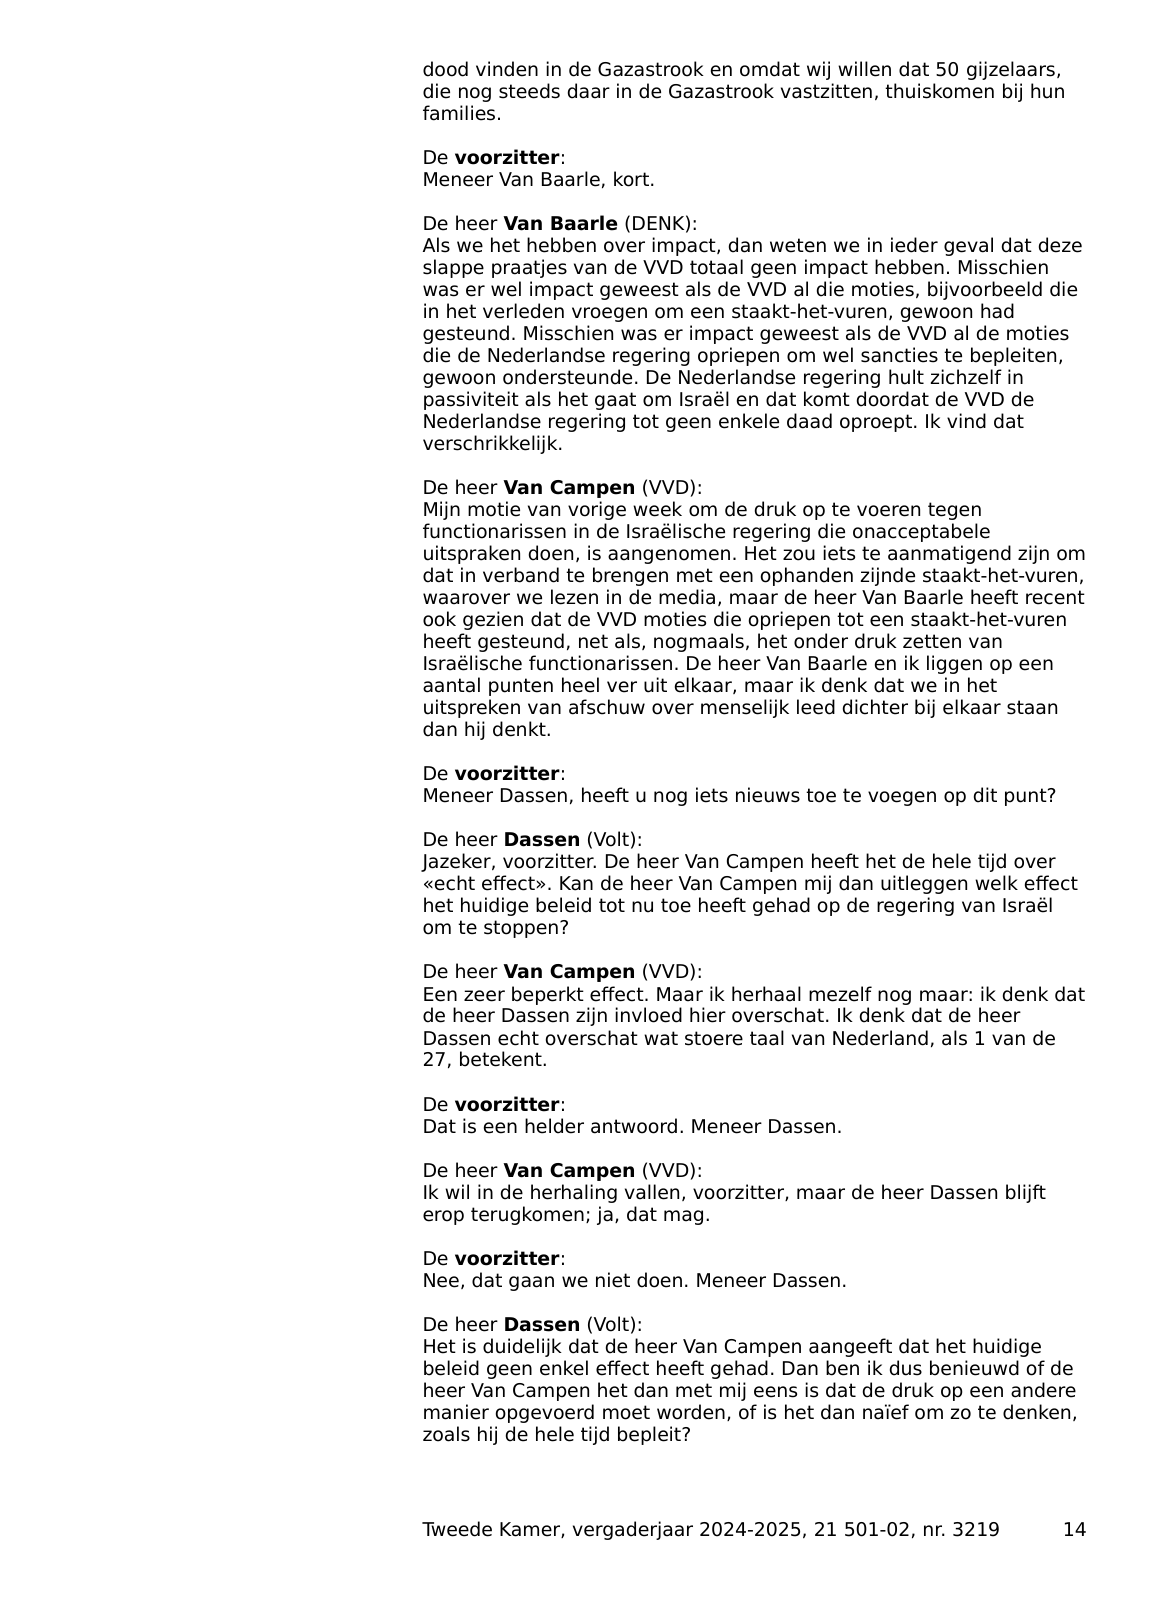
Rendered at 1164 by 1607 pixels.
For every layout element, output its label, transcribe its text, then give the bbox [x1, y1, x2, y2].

text De voorzitter: [422, 763, 1087, 785]
text dood vinden in de Gazastrook en omdat wij willen dat 50 gijzelaars, die nog steeds daar in de Gazastrook vastzitten, thuiskomen bij hun families. [422, 59, 1087, 125]
text De heer Dassen (Volt): [422, 1314, 1087, 1336]
text Een zeer beperkt effect. Maar ik herhaal mezelf nog maar: ik denk dat de heer Dassen zijn invloed hier overschat. Ik denk dat de heer Dassen echt overschat wat stoere taal van Nederland, als 1 van de 27, betekent. [422, 983, 1087, 1071]
text De voorzitter: [422, 147, 1087, 169]
text Meneer Van Baarle, kort. [422, 169, 1087, 191]
text De heer Dassen (Volt): [422, 829, 1087, 851]
text Het is duidelijk dat de heer Van Campen aangeeft dat het huidige beleid geen enkel effect heeft gehad. Dan ben ik dus benieuwd of de heer Van Campen het dan met mij eens is dat de druk op een andere manier opgevoerd moet worden, of is het dan naïef om zo te denken, zoals hij de hele tijd bepleit? [422, 1336, 1087, 1446]
text De heer Van Campen (VVD): [422, 1160, 1087, 1182]
text Nee, dat gaan we niet doen. Meneer Dassen. [422, 1270, 1087, 1292]
text De voorzitter: [422, 1093, 1087, 1116]
text De heer Van Campen (VVD): [422, 477, 1087, 499]
text De voorzitter: [422, 1248, 1087, 1270]
text Meneer Dassen, heeft u nog iets nieuws toe te voegen op dit punt? [422, 785, 1087, 807]
text De heer Van Baarle (DENK): [422, 213, 1087, 235]
text Mijn motie van vorige week om de druk op te voeren tegen functionarissen in de Israëlische regering die onacceptabele uitspraken doen, is aangenomen. Het zou iets te aanmatigend zijn om dat in verband te brengen met een ophanden zijnde staakt-het-vuren, waarover we lezen in de media, maar de heer Van Baarle heeft recent ook gezien dat de VVD moties die opriepen tot een staakt-het-vuren heeft gesteund, net als, nogmaals, het onder druk zetten van Israëlische functionarissen. De heer Van Baarle en ik liggen op een aantal punten heel ver uit elkaar, maar ik denk dat we in het uitspreken van afschuw over menselijk leed dichter bij elkaar staan dan hij denkt. [422, 499, 1087, 741]
text Dat is een helder antwoord. Meneer Dassen. [422, 1116, 1087, 1137]
text Ik wil in de herhaling vallen, voorzitter, maar de heer Dassen blijft erop terugkomen; ja, dat mag. [422, 1182, 1087, 1226]
text Jazeker, voorzitter. De heer Van Campen heeft het de hele tijd over «echt effect». Kan de heer Van Campen mij dan uitleggen welk effect het huidige beleid tot nu toe heeft gehad op de regering van Israël om te stoppen? [422, 851, 1087, 939]
text Als we het hebben over impact, dan weten we in ieder geval dat deze slappe praatjes van de VVD totaal geen impact hebben. Misschien was er wel impact geweest als de VVD al die moties, bijvoorbeeld die in het verleden vroegen om een staakt-het-vuren, gewoon had gesteund. Misschien was er impact geweest als de VVD al de moties die de Nederlandse regering opriepen om wel sancties te bepleiten, gewoon ondersteunde. De Nederlandse regering hult zichzelf in passiviteit als het gaat om Israël en dat komt doordat de VVD de Nederlandse regering tot geen enkele daad oproept. Ik vind dat verschrikkelijk. [422, 235, 1087, 455]
text De heer Van Campen (VVD): [422, 961, 1087, 983]
